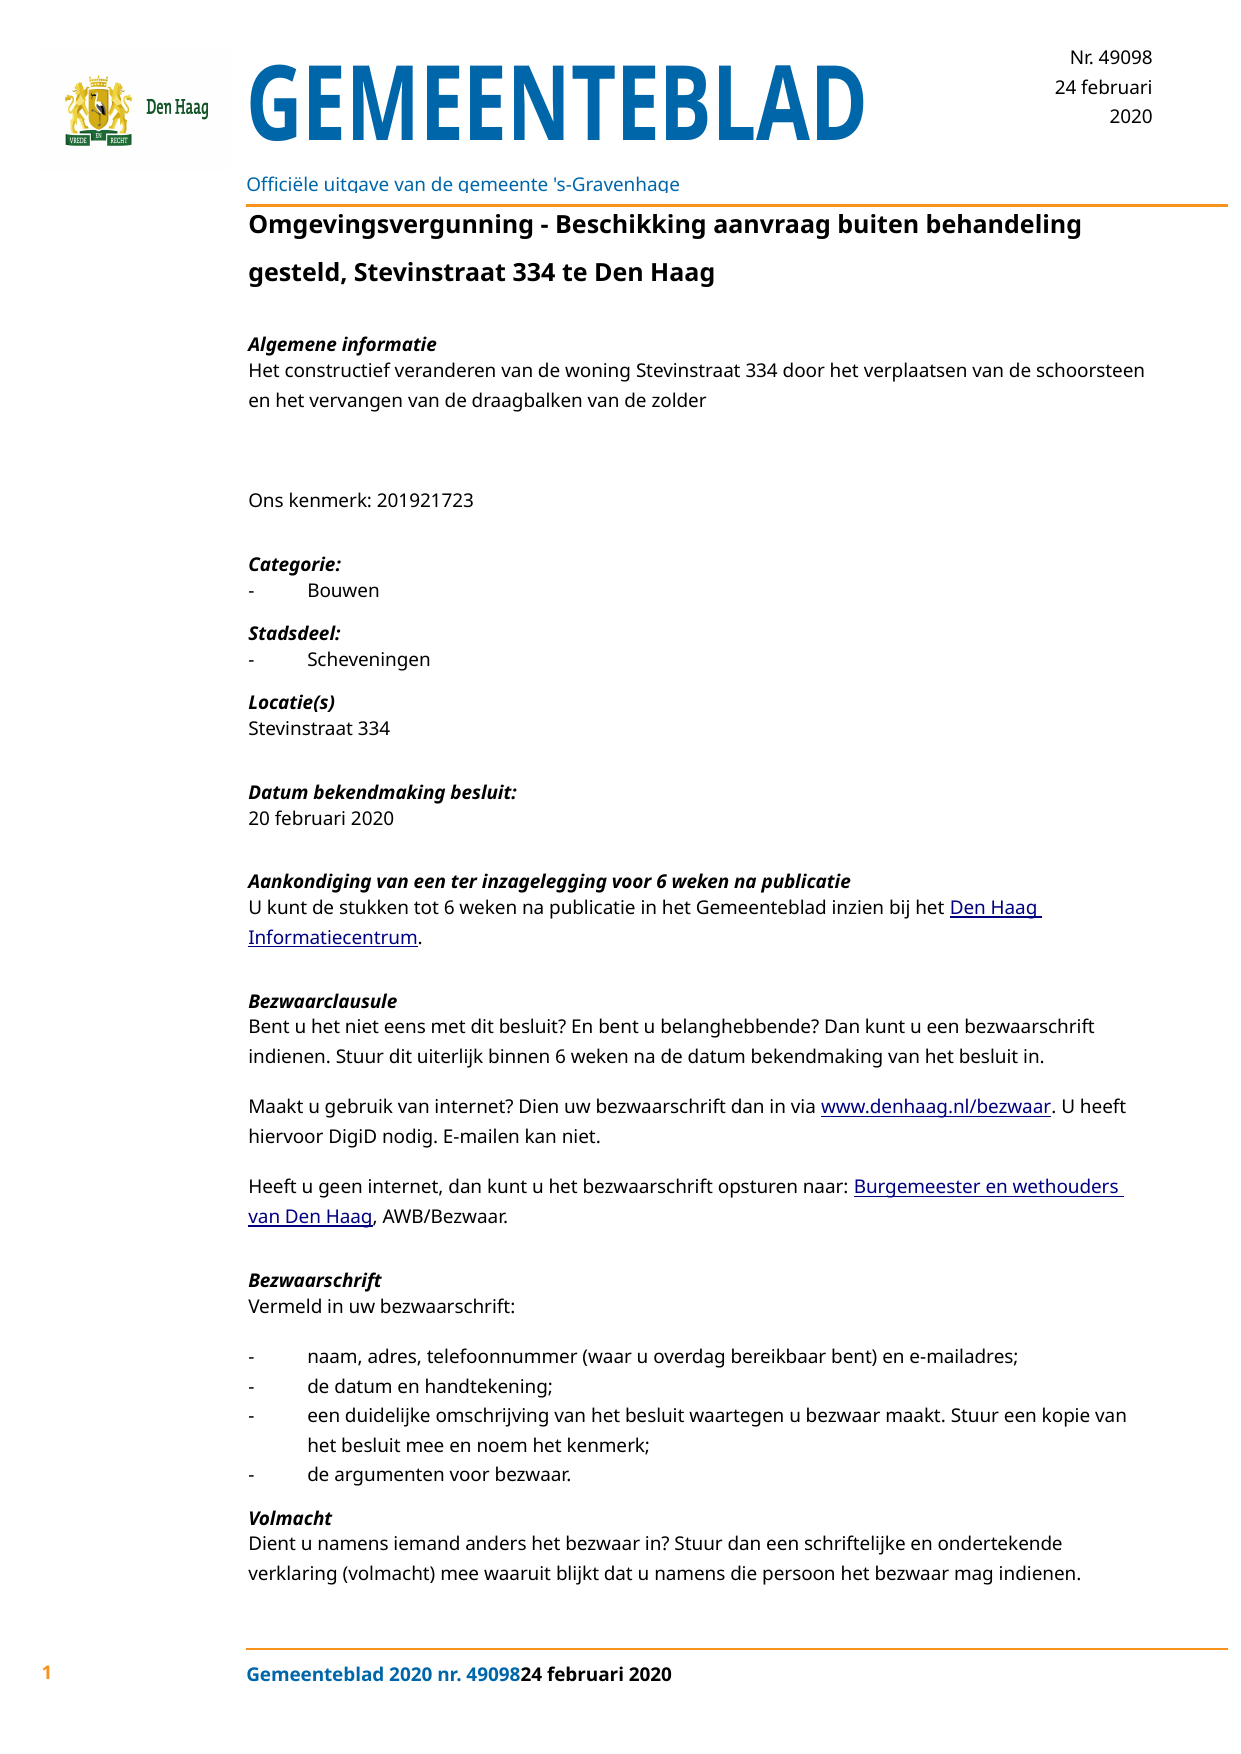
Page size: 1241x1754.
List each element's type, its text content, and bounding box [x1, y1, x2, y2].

list een duidelijke omschrijving van het besluit waartegen u bezwaar maakt. Stuur een kopie van het besluit mee en noem het kenmerk; [248, 1402, 1152, 1458]
text Locatie(s) [248, 689, 1152, 715]
text Datum bekendmaking besluit: [248, 779, 1152, 805]
list naam, adres, telefoonnummer (waar u overdag bereikbaar bent) en e-mailadres; [248, 1343, 1152, 1369]
text Volmacht [248, 1505, 1152, 1531]
text Omgevingsvergunning - Beschikking aanvraag buiten behandeling gesteld, Stevinstraat 334 te Den Haag [248, 207, 1152, 288]
text Bezwaarschrift [248, 1267, 1152, 1293]
text Het constructief veranderen van de woning Stevinstraat 334 door het verplaatsen van de schoorsteen en het vervangen van de draagbalken van de zolder [248, 357, 1152, 412]
picture [41, 47, 231, 172]
text Stadsdeel: [248, 620, 1152, 646]
text 20 februari 2020 [248, 805, 1152, 830]
text Bezwaarclausule [248, 988, 1152, 1014]
text Bent u het niet eens met dit besluit? En bent u belanghebbende? Dan kunt u een bezwaarschrift indienen. Stuur dit uiterlijk binnen 6 weken na de datum bekendmaking van het besluit in. [248, 1014, 1152, 1069]
list Scheveningen [248, 646, 1152, 672]
text Ons kenmerk: 201921723 [248, 488, 1152, 513]
text Algemene informatie [248, 331, 1152, 357]
list Bouwen [248, 577, 1152, 603]
text Vermeld in uw bezwaarschrift: [248, 1293, 1152, 1319]
text Maakt u gebruik van internet? Dien uw bezwaarschrift dan in via www.denhaag.nl/bezwaar. U heeft hiervoor DigiD nodig. E-mailen kan niet. [248, 1094, 1152, 1149]
text Heeft u geen internet, dan kunt u het bezwaarschrift opsturen naar: Burgemeester en wethouders van Den Haag, AWB/Bezwaar. [248, 1174, 1152, 1229]
text U kunt de stukken tot 6 weken na publicatie in het Gemeenteblad inzien bij het Den Haag Informatiecentrum. [248, 894, 1152, 950]
text Categorie: [248, 552, 1152, 577]
text Dient u namens iemand anders het bezwaar in? Stuur dan een schriftelijke en ondertekende verklaring (volmacht) mee waaruit blijkt dat u namens die persoon het bezwaar mag indienen. [248, 1531, 1152, 1586]
list de argumenten voor bezwaar. [248, 1462, 1152, 1487]
list de datum en handtekening; [248, 1373, 1152, 1399]
text Aankondiging van een ter inzagelegging voor 6 weken na publicatie [248, 869, 1152, 894]
text Stevinstraat 334 [248, 715, 1152, 741]
